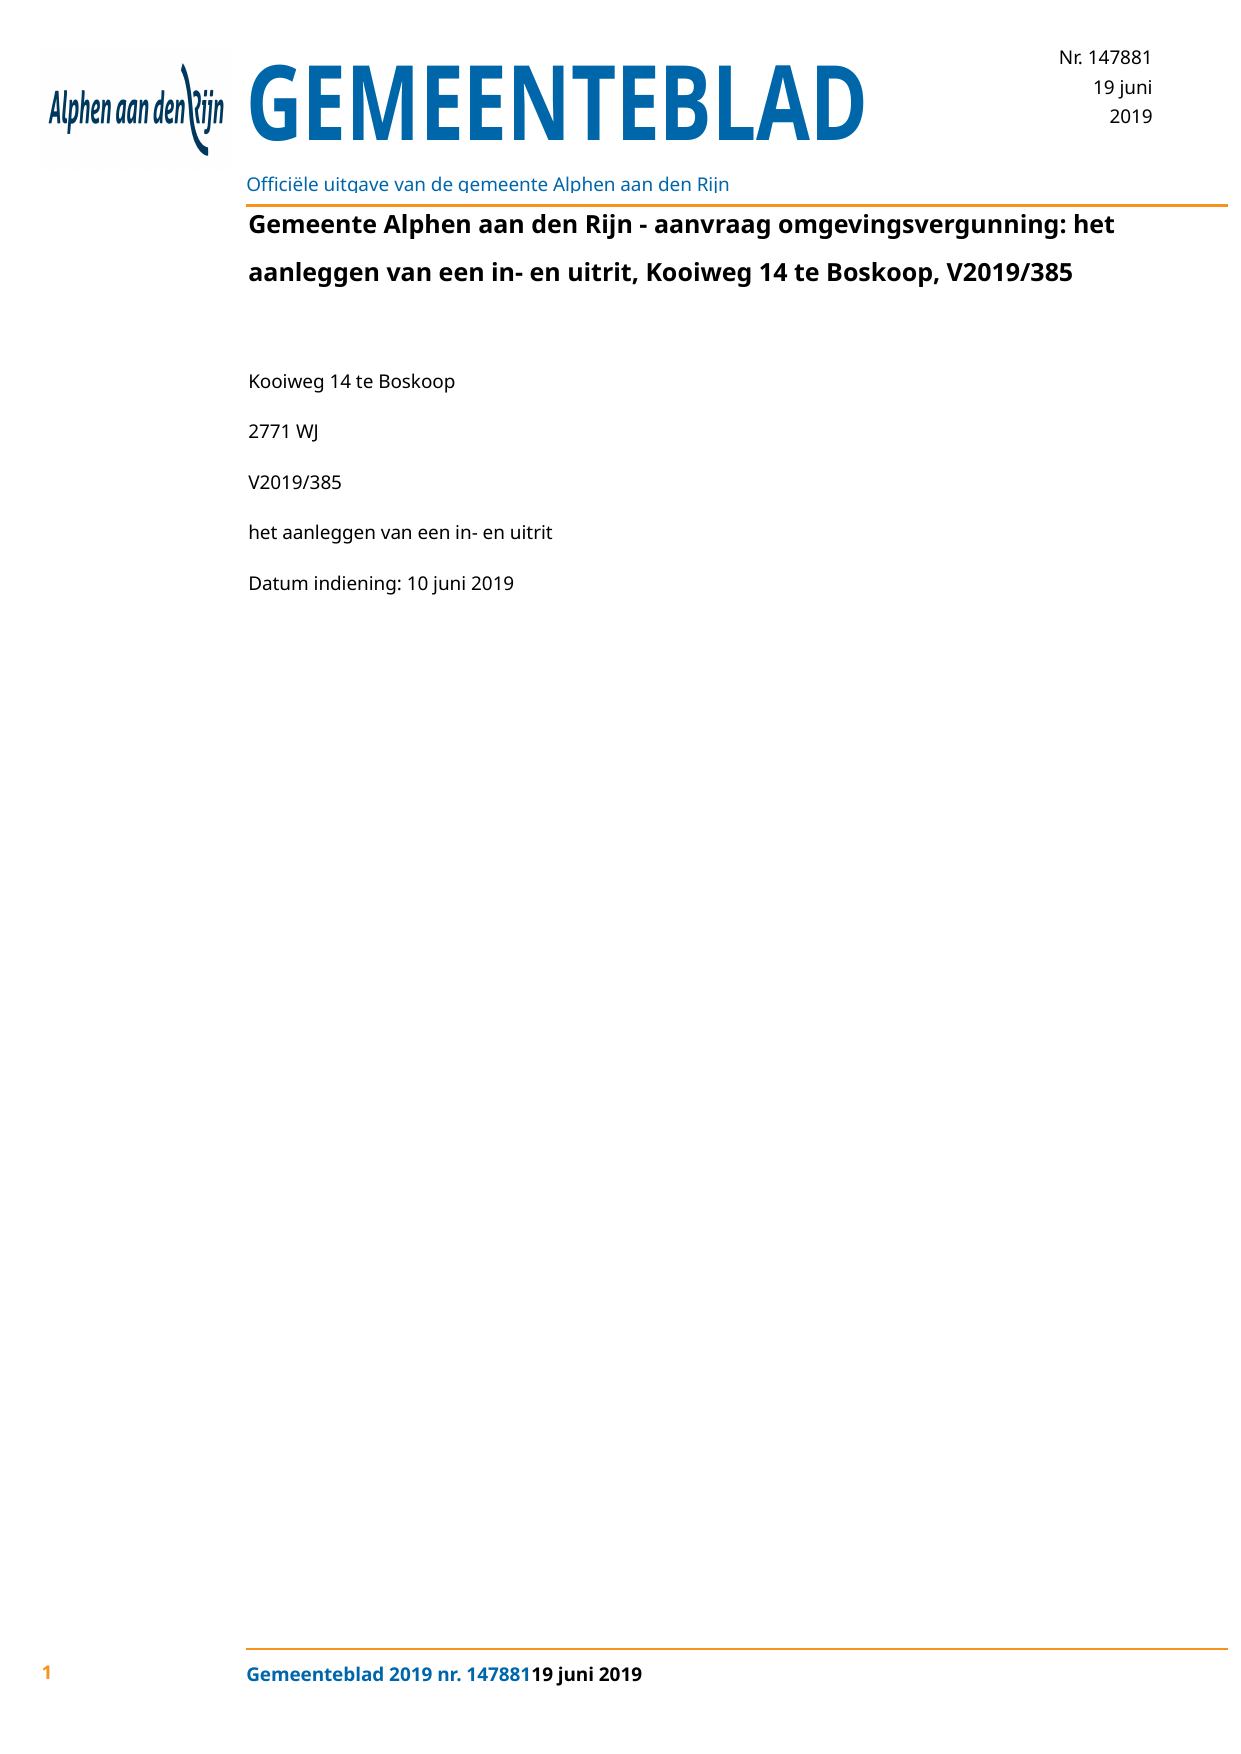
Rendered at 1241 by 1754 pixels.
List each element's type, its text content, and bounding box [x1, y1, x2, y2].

picture [41, 47, 231, 172]
text Kooiweg 14 te Boskoop [248, 368, 1152, 394]
text Gemeente Alphen aan den Rijn - aanvraag omgevingsvergunning: het aanleggen van een in- en uitrit, Kooiweg 14 te Boskoop, V2019/385 [248, 207, 1152, 288]
text V2019/385 [248, 469, 1152, 495]
text 2771 WJ [248, 419, 1152, 444]
text Datum indiening: 10 juni 2019 [248, 570, 1152, 596]
text het aanleggen van een in- en uitrit [248, 519, 1152, 545]
